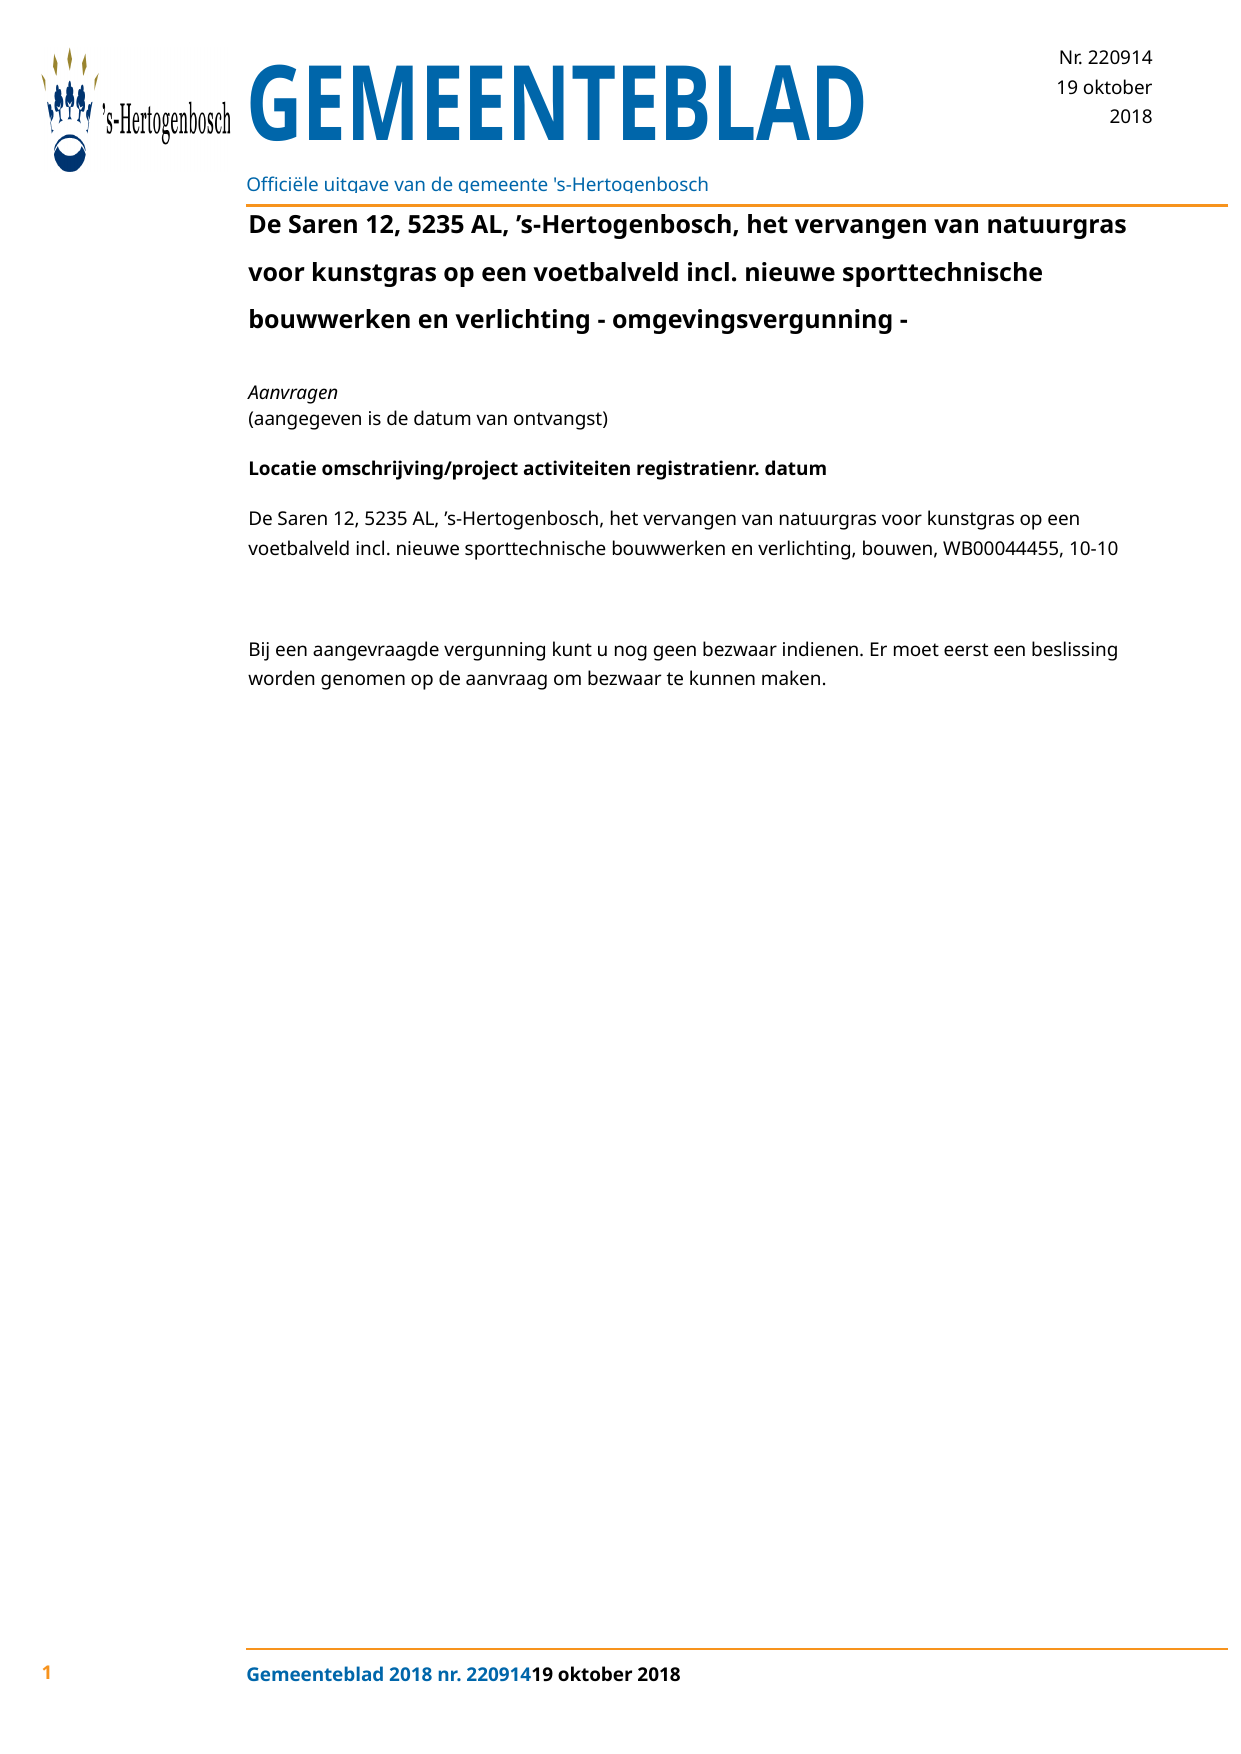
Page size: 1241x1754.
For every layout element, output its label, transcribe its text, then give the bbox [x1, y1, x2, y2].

text Aanvragen [248, 379, 1152, 405]
text De Saren 12, 5235 AL, ’s-Hertogenbosch, het vervangen van natuurgras voor kunstgras op een voetbalveld incl. nieuwe sporttechnische bouwwerken en verlichting - omgevingsvergunning - [248, 207, 1152, 336]
text De Saren 12, 5235 AL, ’s-Hertogenbosch, het vervangen van natuurgras voor kunstgras op een voetbalveld incl. nieuwe sporttechnische bouwwerken en verlichting, bouwen, WB00044455, 10-10 [248, 506, 1152, 561]
picture [41, 47, 231, 172]
text (aangegeven is de datum van ontvangst) [248, 405, 1152, 431]
text Bij een aangevraagde vergunning kunt u nog geen bezwaar indienen. Er moet eerst een beslissing worden genomen op de aanvraag om bezwaar te kunnen maken. [248, 636, 1152, 691]
text Locatie omschrijving/project activiteiten registratienr. datum [248, 455, 1152, 481]
